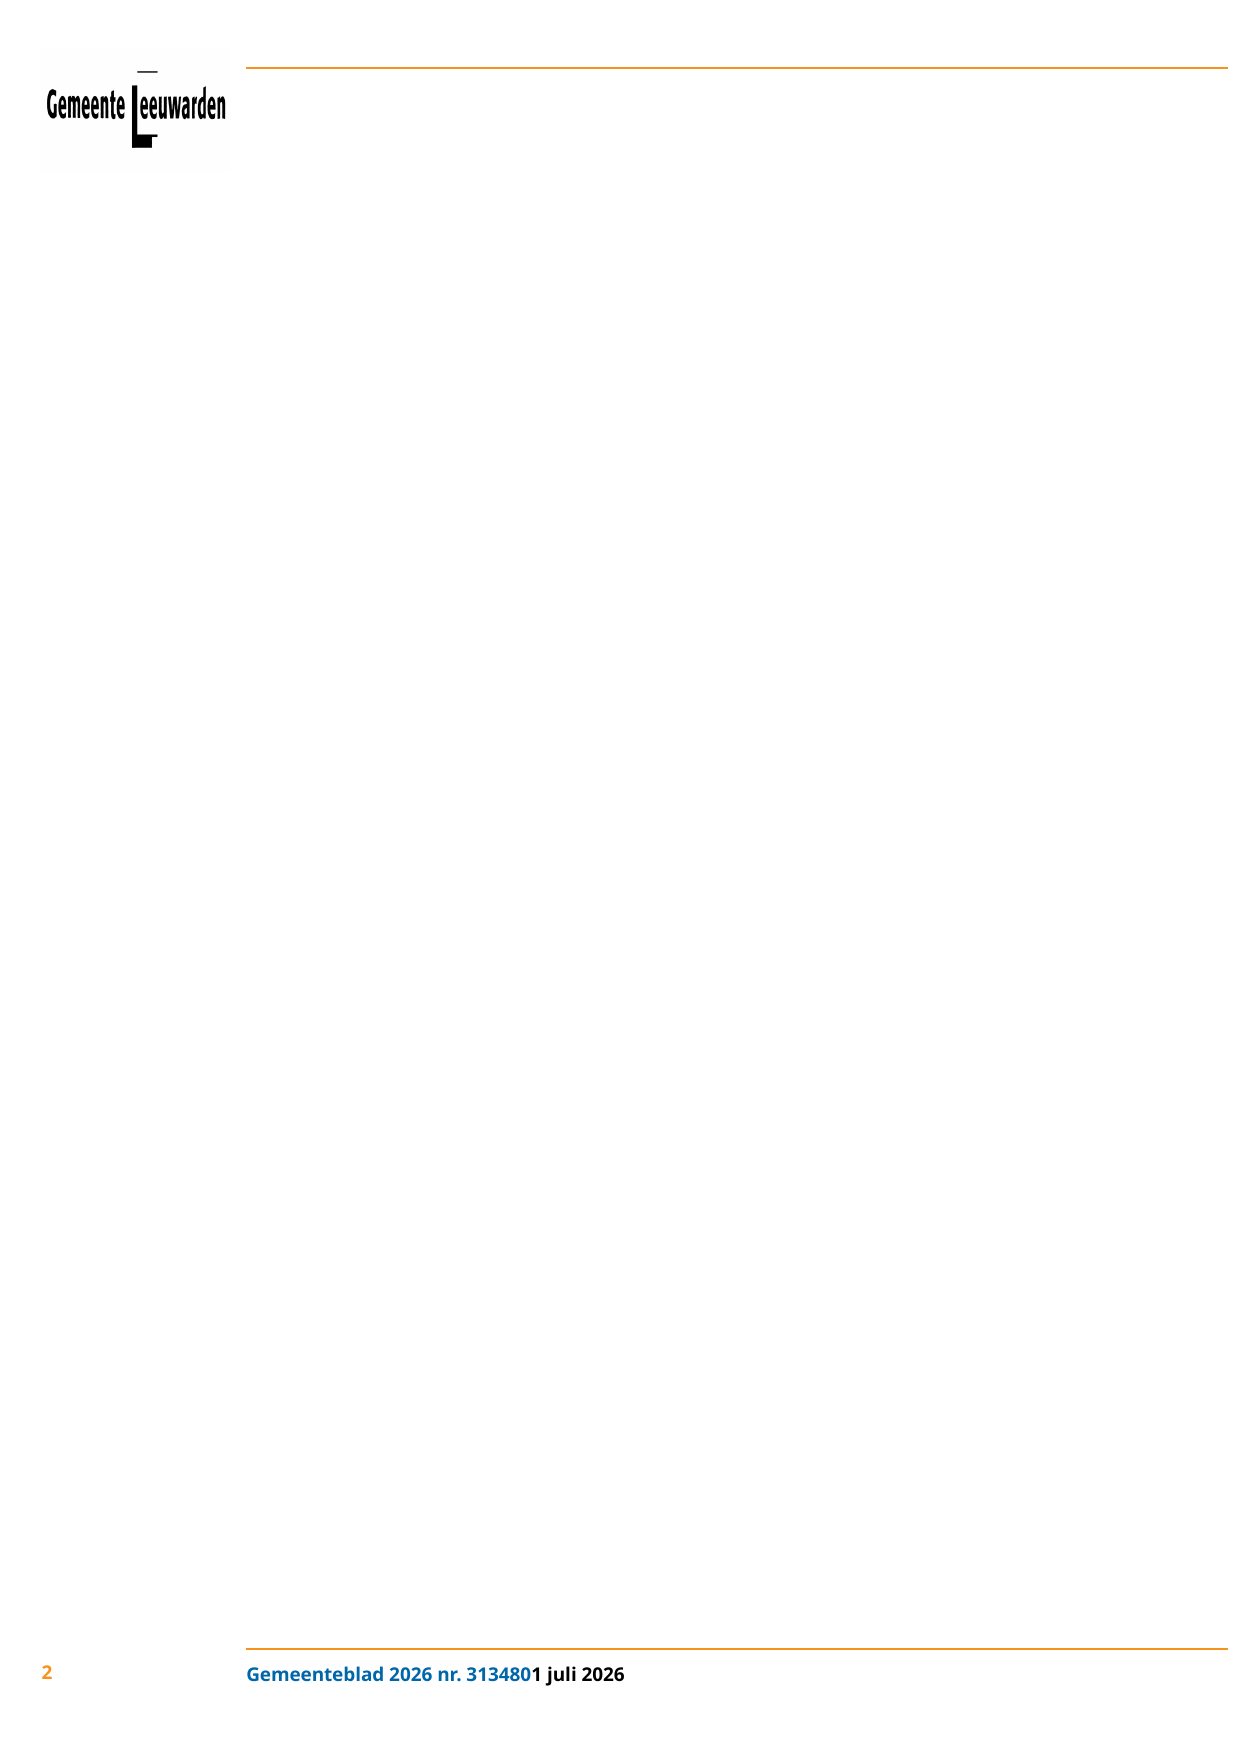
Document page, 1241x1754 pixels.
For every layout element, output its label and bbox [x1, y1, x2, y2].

picture [41, 47, 231, 172]
